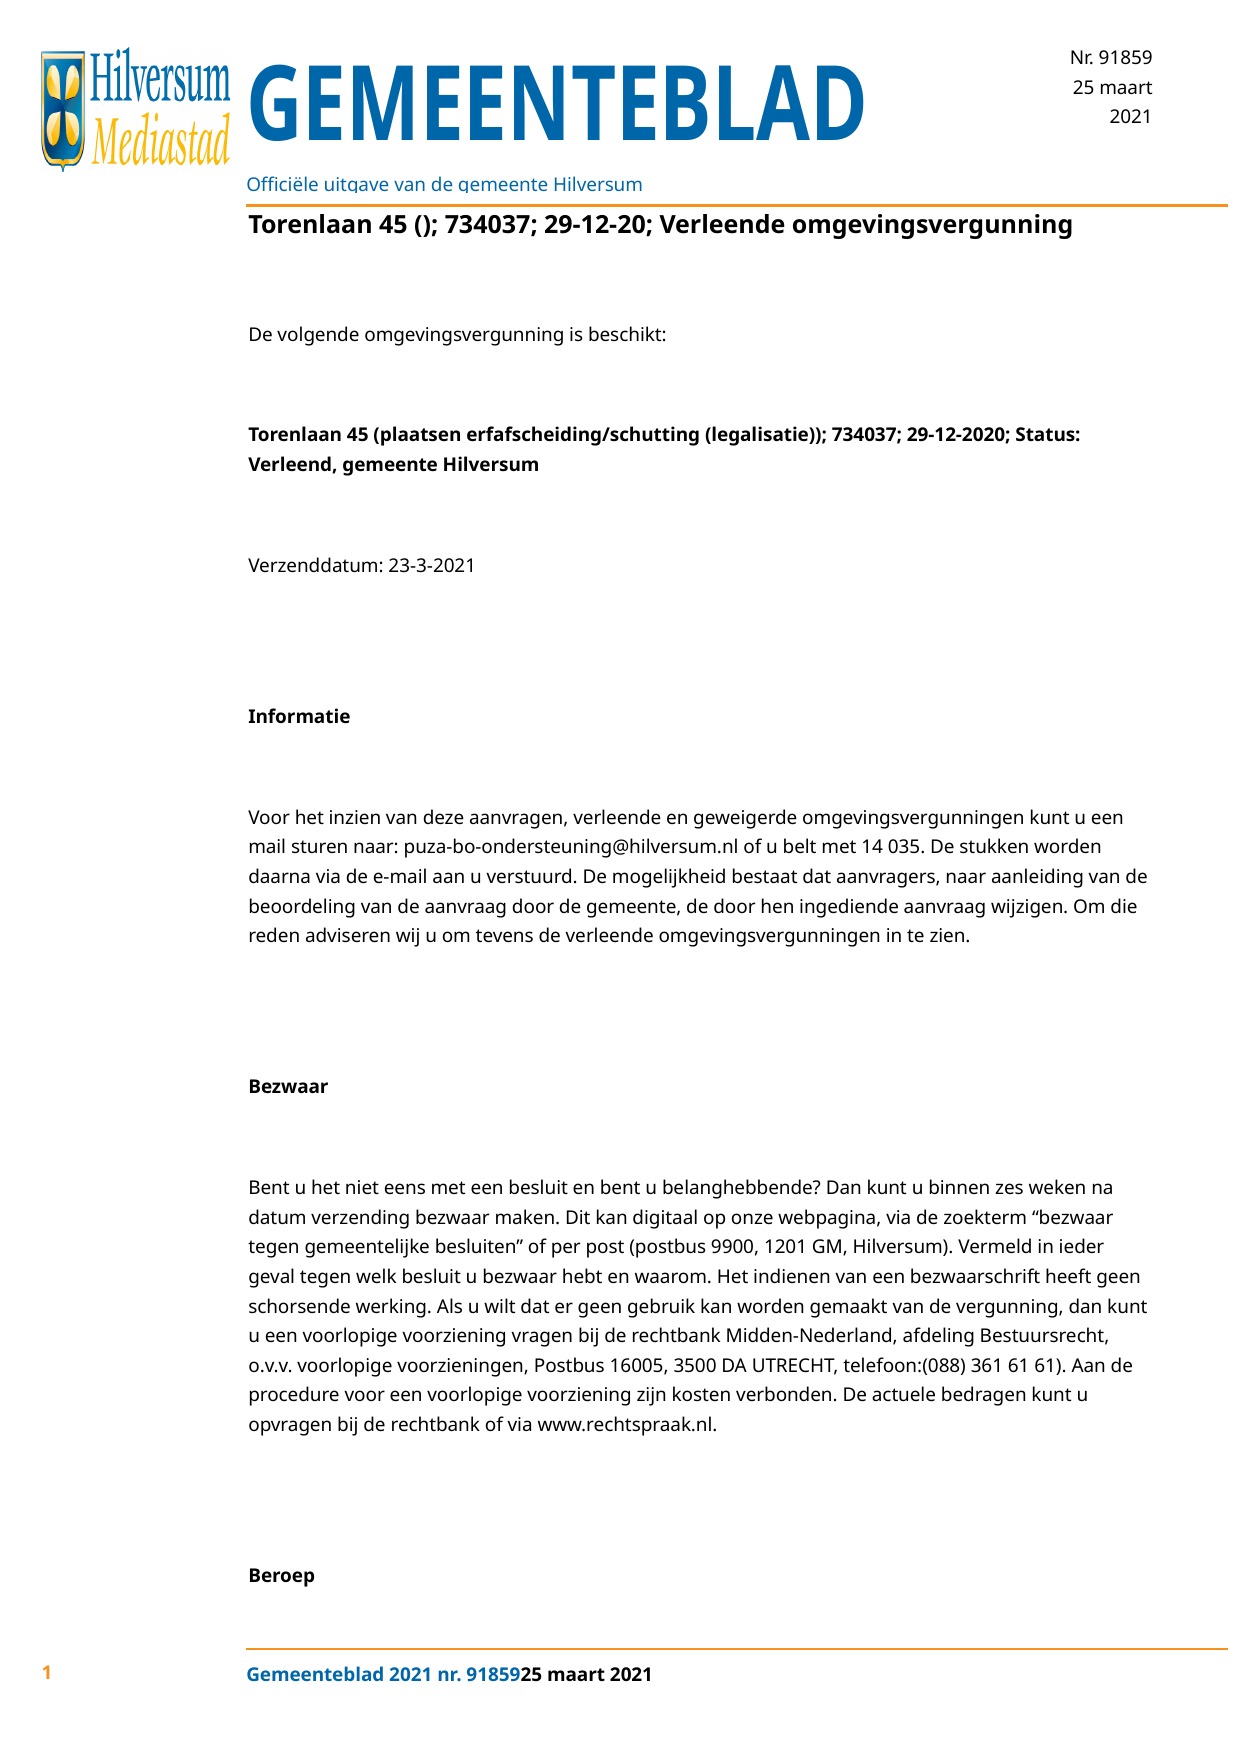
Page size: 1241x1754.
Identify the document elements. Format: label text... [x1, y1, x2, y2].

text Bezwaar [248, 1074, 1152, 1099]
text Verzenddatum: 23-3-2021 [248, 552, 1152, 578]
text Voor het inzien van deze aanvragen, verleende en geweigerde omgevingsvergunningen kunt u een mail sturen naar: puza-bo-ondersteuning@hilversum.nl of u belt met 14 035. De stukken worden daarna via de e-mail aan u verstuurd. De mogelijkheid bestaat dat aanvragers, naar aanleiding van de beoordeling van de aanvraag door de gemeente, de door hen ingediende aanvraag wijzigen. Om die reden adviseren wij u om tevens de verleende omgevingsvergunningen in te zien. [248, 804, 1152, 948]
text Torenlaan 45 (); 734037; 29-12-20; Verleende omgevingsvergunning [248, 207, 1152, 241]
text Beroep [248, 1562, 1152, 1588]
picture [41, 47, 231, 172]
text Torenlaan 45 (plaatsen erfafscheiding/schutting (legalisatie)); 734037; 29-12-2020; Status: Verleend, gemeente Hilversum [248, 422, 1152, 477]
text Bent u het niet eens met een besluit en bent u belanghebbende? Dan kunt u binnen zes weken na datum verzending bezwaar maken. Dit kan digitaal op onze webpagina, via de zoekterm “bezwaar tegen gemeentelijke besluiten” of per post (postbus 9900, 1201 GM, Hilversum). Vermeld in ieder geval tegen welk besluit u bezwaar hebt en waarom. Het indienen van een bezwaarschrift heeft geen schorsende werking. Als u wilt dat er geen gebruik kan worden gemaakt van de vergunning, dan kunt u een voorlopige voorziening vragen bij de rechtbank Midden-Nederland, afdeling Bestuursrecht, o.v.v. voorlopige voorzieningen, Postbus 16005, 3500 DA UTRECHT, telefoon:(088) 361 61 61). Aan de procedure voor een voorlopige voorziening zijn kosten verbonden. De actuele bedragen kunt u opvragen bij de rechtbank of via www.rechtspraak.nl. [248, 1174, 1152, 1437]
text Informatie [248, 703, 1152, 729]
text De volgende omgevingsvergunning is beschikt: [248, 321, 1152, 346]
